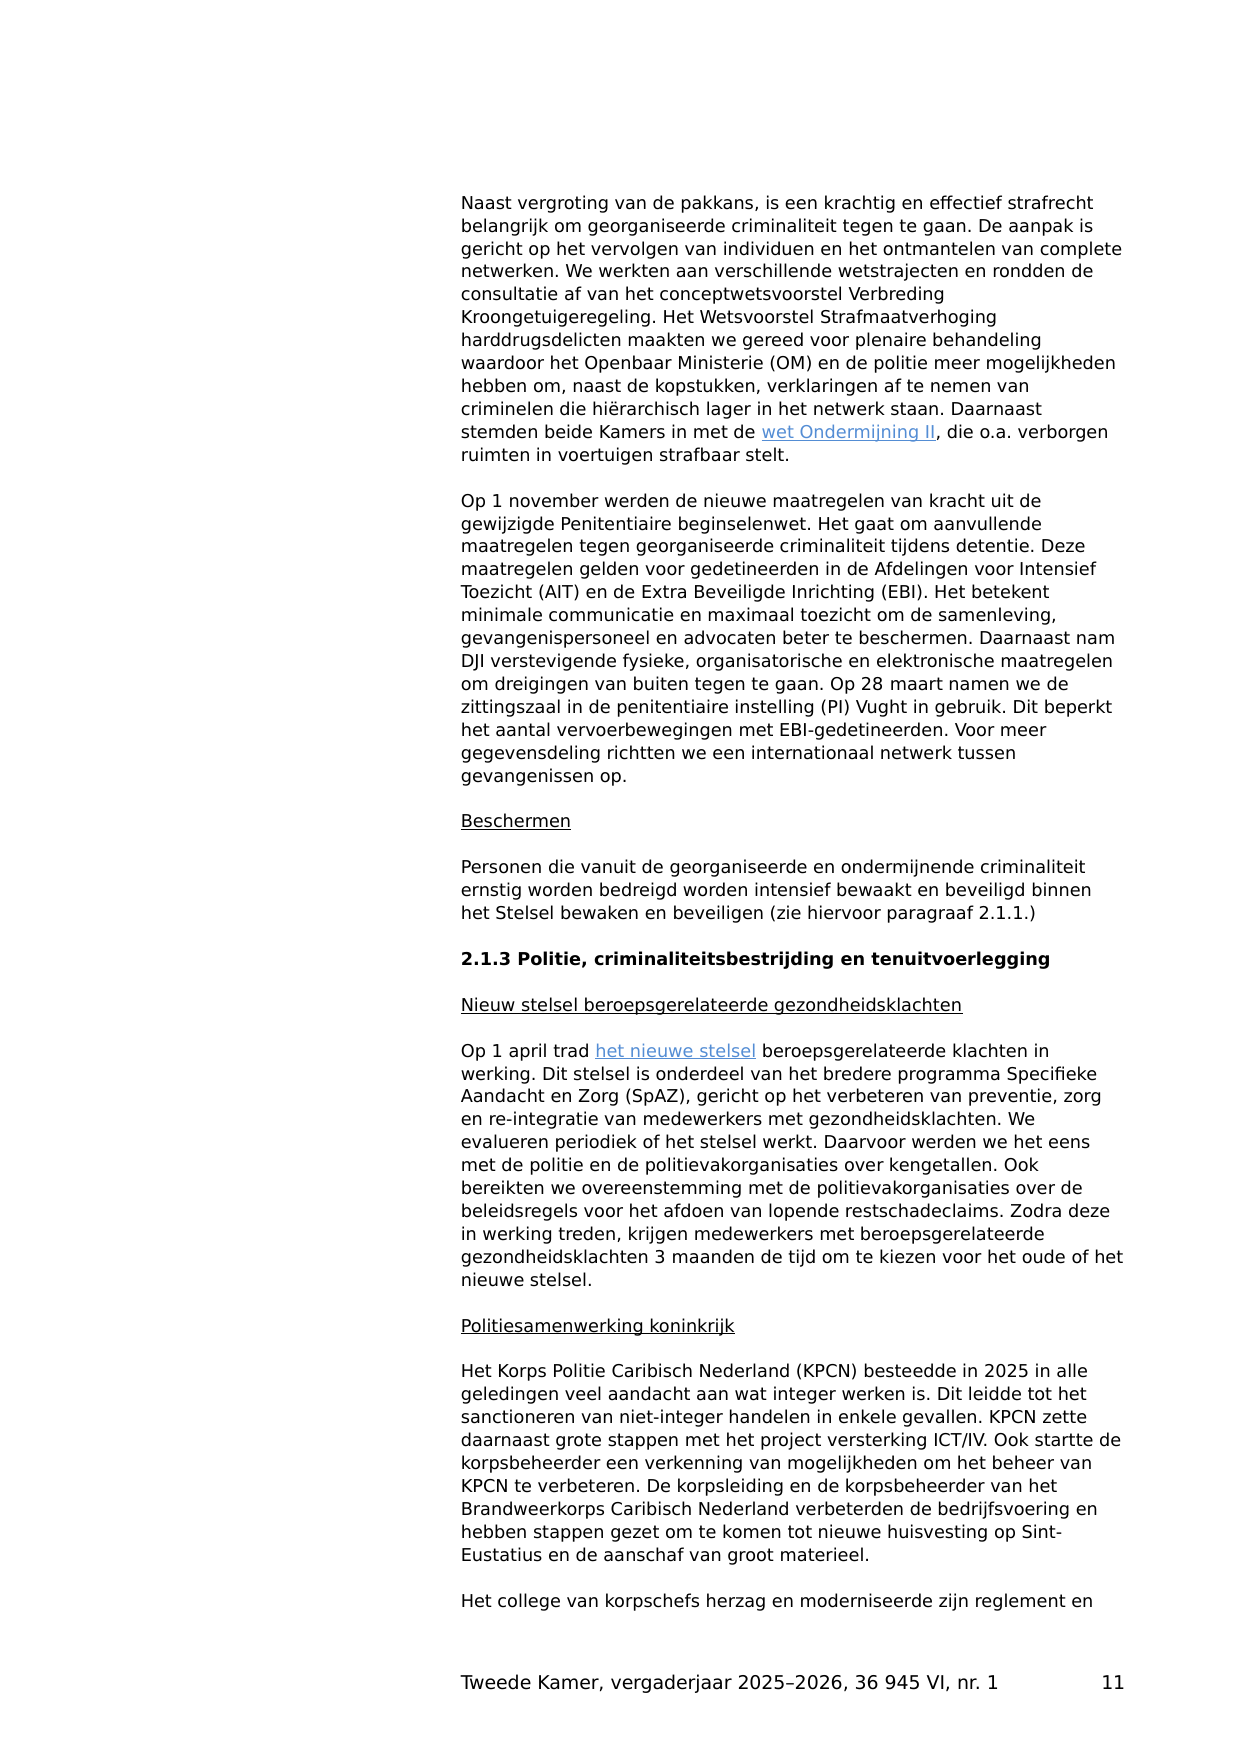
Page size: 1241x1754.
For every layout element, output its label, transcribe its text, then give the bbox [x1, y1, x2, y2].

text 2.1.3 Politie, criminaliteitsbestrijding en tenuitvoerlegging [461, 947, 1125, 970]
text Naast vergroting van de pakkans, is een krachtig en effectief strafrecht belangrijk om georganiseerde criminaliteit tegen te gaan. De aanpak is gericht op het vervolgen van individuen en het ontmantelen van complete netwerken. We werkten aan verschillende wetstrajecten en rondden de consultatie af van het conceptwetsvoorstel Verbreding Kroongetuigeregeling. Het Wetsvoorstel Strafmaatverhoging harddrugsdelicten maakten we gereed voor plenaire behandeling waardoor het Openbaar Ministerie (OM) en de politie meer mogelijkheden hebben om, naast de kopstukken, verklaringen af te nemen van criminelen die hiërarchisch lager in het netwerk staan. Daarnaast stemden beide Kamers in met de wet Ondermijning II, die o.a. verborgen ruimten in voertuigen strafbaar stelt. [461, 191, 1125, 466]
text Personen die vanuit de georganiseerde en ondermijnende criminaliteit ernstig worden bedreigd worden intensief bewaakt en beveiligd binnen het Stelsel bewaken en beveiligen (zie hiervoor paragraaf 2.1.1.) [461, 855, 1125, 924]
text Nieuw stelsel beroepsgerelateerde gezondheidsklachten [461, 993, 1125, 1016]
text Het Korps Politie Caribisch Nederland (KPCN) besteedde in 2025 in alle geledingen veel aandacht aan wat integer werken is. Dit leidde tot het sanctioneren van niet-integer handelen in enkele gevallen. KPCN zette daarnaast grote stappen met het project versterking ICT/IV. Ook startte de korpsbeheerder een verkenning van mogelijkheden om het beheer van KPCN te verbeteren. De korpsleiding en de korpsbeheerder van het Brandweerkorps Caribisch Nederland verbeterden de bedrijfsvoering en hebben stappen gezet om te komen tot nieuwe huisvesting op Sint-Eustatius en de aanschaf van groot materieel. [461, 1359, 1125, 1566]
text Politiesamenwerking koninkrijk [461, 1314, 1125, 1337]
text Op 1 april trad het nieuwe stelsel beroepsgerelateerde klachten in werking. Dit stelsel is onderdeel van het bredere programma Specifieke Aandacht en Zorg (SpAZ), gericht op het verbeteren van preventie, zorg en re-integratie van medewerkers met gezondheidsklachten. We evalueren periodiek of het stelsel werkt. Daarvoor werden we het eens met de politie en de politievakorganisaties over kengetallen. Ook bereikten we overeenstemming met de politievakorganisaties over de beleidsregels voor het afdoen van lopende restschadeclaims. Zodra deze in werking treden, krijgen medewerkers met beroepsgerelateerde gezondheidsklachten 3 maanden de tijd om te kiezen voor het oude of het nieuwe stelsel. [461, 1039, 1125, 1291]
text Het college van korpschefs herzag en moderniseerde zijn reglement en [461, 1589, 1125, 1612]
text Beschermen [461, 809, 1125, 832]
text Op 1 november werden de nieuwe maatregelen van kracht uit de gewijzigde Penitentiaire beginselenwet. Het gaat om aanvullende maatregelen tegen georganiseerde criminaliteit tijdens detentie. Deze maatregelen gelden voor gedetineerden in de Afdelingen voor Intensief Toezicht (AIT) en de Extra Beveiligde Inrichting (EBI). Het betekent minimale communicatie en maximaal toezicht om de samenleving, gevangenispersoneel en advocaten beter te beschermen. Daarnaast nam DJI verstevigende fysieke, organisatorische en elektronische maatregelen om dreigingen van buiten tegen te gaan. Op 28 maart namen we de zittingszaal in de penitentiaire instelling (PI) Vught in gebruik. Dit beperkt het aantal vervoerbewegingen met EBI-gedetineerden. Voor meer gegevensdeling richtten we een internationaal netwerk tussen gevangenissen op. [461, 489, 1125, 787]
